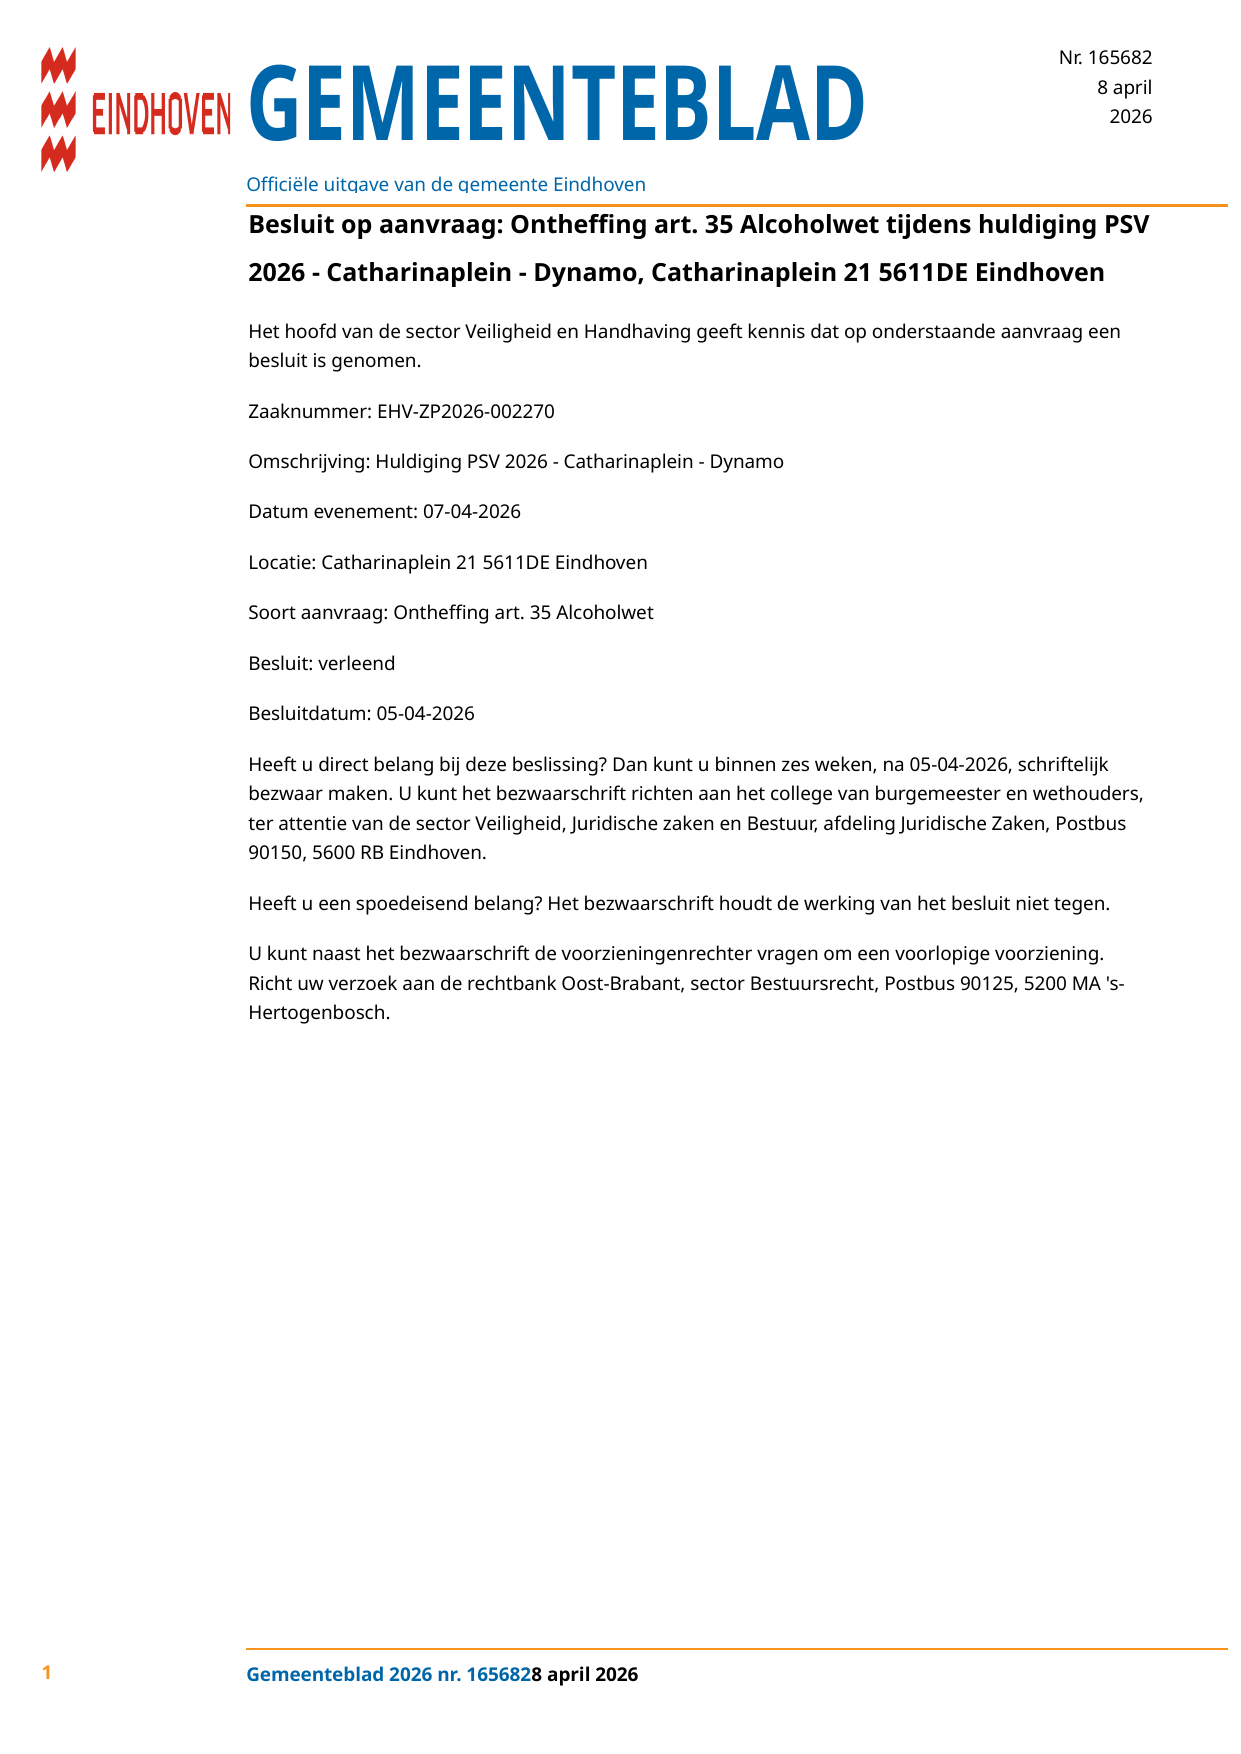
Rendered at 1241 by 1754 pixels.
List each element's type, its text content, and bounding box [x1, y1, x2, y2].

text Omschrijving: Huldiging PSV 2026 - Catharinaplein - Dynamo [248, 448, 1152, 474]
text Besluit: verleend [248, 650, 1152, 676]
text Het hoofd van de sector Veiligheid en Handhaving geeft kennis dat op onderstaande aanvraag een besluit is genomen. [248, 318, 1152, 373]
text Datum evenement: 07-04-2026 [248, 499, 1152, 524]
text Besluitdatum: 05-04-2026 [248, 700, 1152, 726]
text Besluit op aanvraag: Ontheffing art. 35 Alcoholwet tijdens huldiging PSV 2026 - Catharinaplein - Dynamo, Catharinaplein 21 5611DE Eindhoven [248, 207, 1152, 288]
text Locatie: Catharinaplein 21 5611DE Eindhoven [248, 549, 1152, 575]
text U kunt naast het bezwaarschrift de voorzieningenrechter vragen om een voorlopige voorziening. Richt uw verzoek aan de rechtbank Oost-Brabant, sector Bestuursrecht, Postbus 90125, 5200 MA 's-Hertogenbosch. [248, 940, 1152, 1025]
picture [41, 47, 231, 172]
text Soort aanvraag: Ontheffing art. 35 Alcoholwet [248, 599, 1152, 625]
text Heeft u een spoedeisend belang? Het bezwaarschrift houdt de werking van het besluit niet tegen. [248, 890, 1152, 916]
text Zaaknummer: EHV-ZP2026-002270 [248, 398, 1152, 424]
text Heeft u direct belang bij deze beslissing? Dan kunt u binnen zes weken, na 05-04-2026, schriftelijk bezwaar maken. U kunt het bezwaarschrift richten aan het college van burgemeester en wethouders, ter attentie van de sector Veiligheid, Juridische zaken en Bestuur, afdeling Juridische Zaken, Postbus 90150, 5600 RB Eindhoven. [248, 751, 1152, 865]
